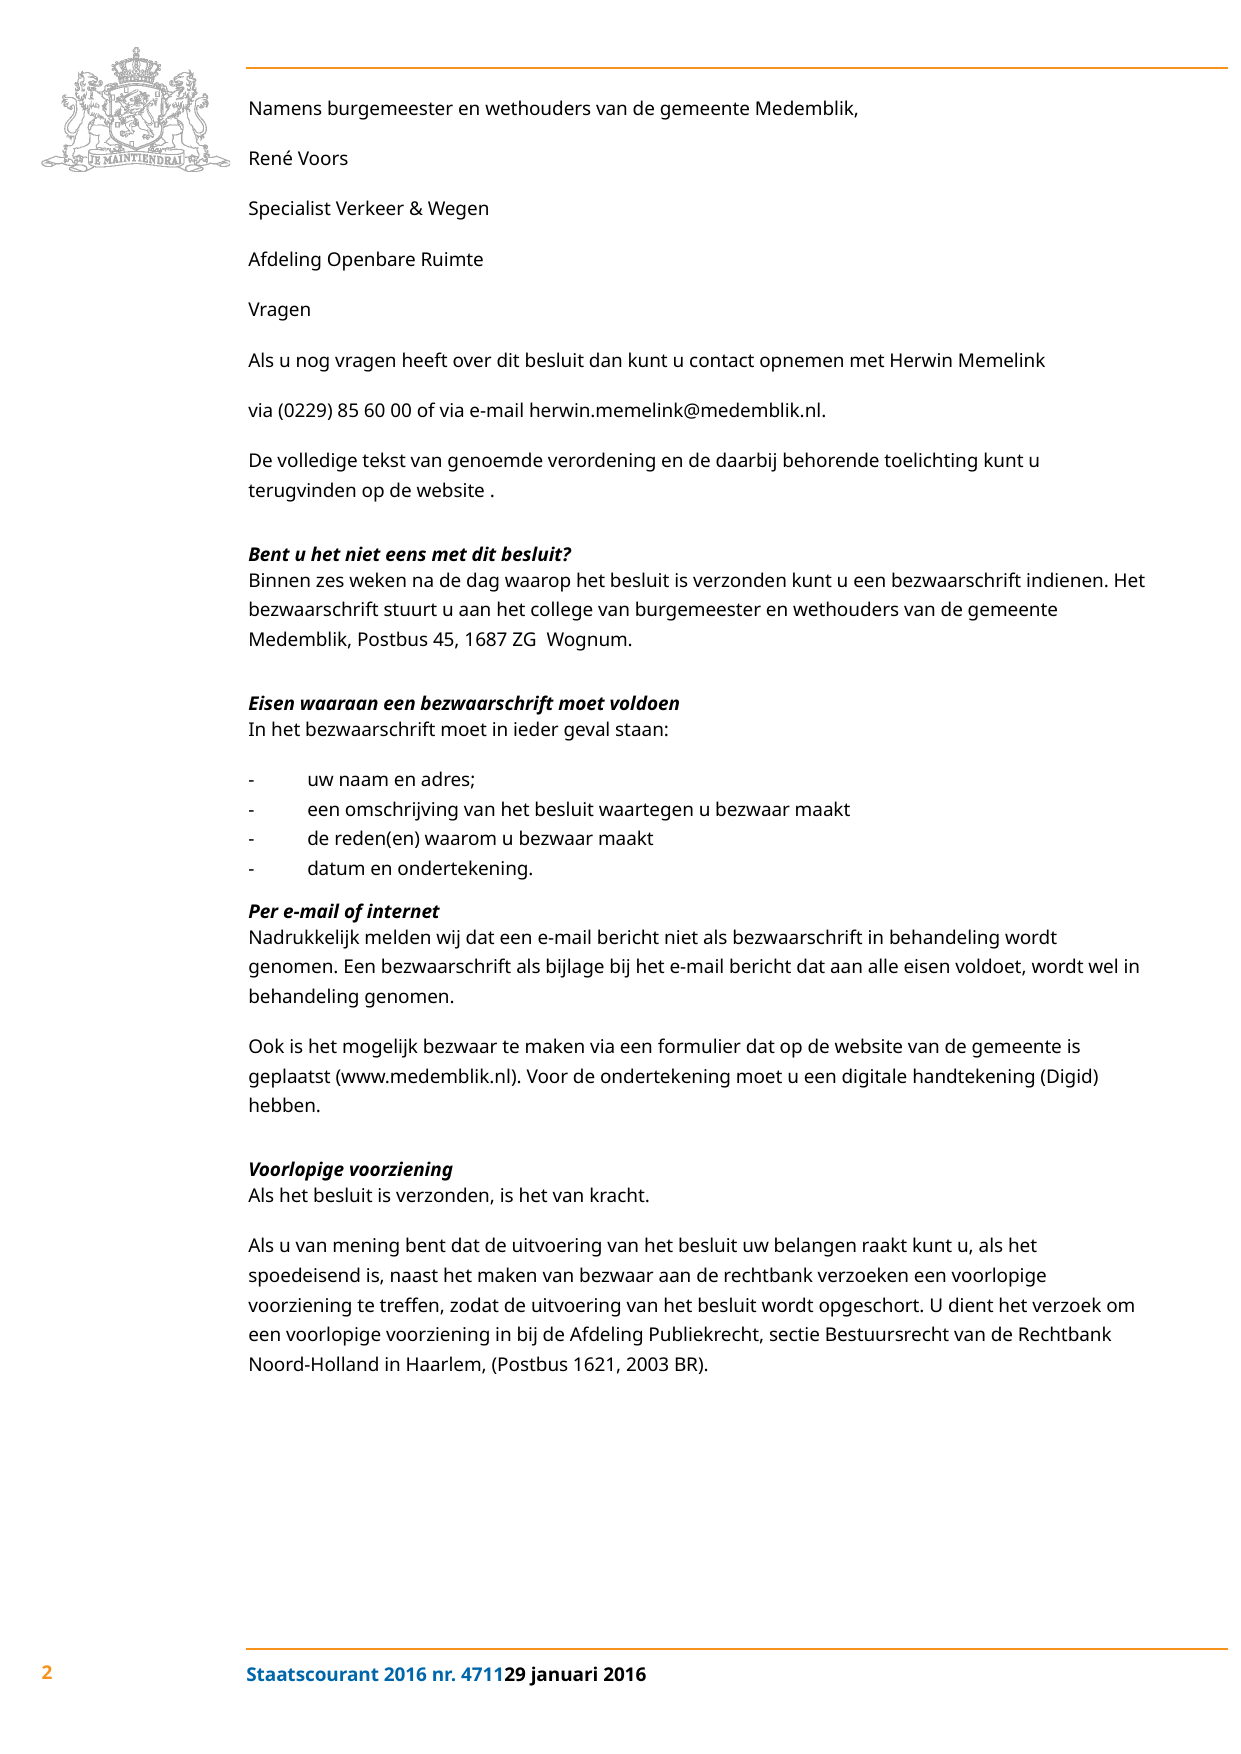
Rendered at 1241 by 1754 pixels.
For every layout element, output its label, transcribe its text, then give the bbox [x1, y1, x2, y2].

text In het bezwaarschrift moet in ieder geval staan: [248, 716, 1152, 742]
text Ook is het mogelijk bezwaar te maken via een formulier dat op de website van de gemeente is geplaatst (www.medemblik.nl). Voor de ondertekening moet u een digitale handtekening (Digid) hebben. [248, 1033, 1152, 1118]
text Namens burgemeester en wethouders van de gemeente Medemblik, [248, 95, 1152, 121]
list de reden(en) waarom u bezwaar maakt [248, 825, 1152, 851]
text Binnen zes weken na de dag waarop het besluit is verzonden kunt u een bezwaarschrift indienen. Het bezwaarschrift stuurt u aan het college van burgemeester en wethouders van de gemeente Medemblik, Postbus 45, 1687 ZG Wognum. [248, 567, 1152, 652]
text Als u nog vragen heeft over dit besluit dan kunt u contact opnemen met Herwin Memelink [248, 347, 1152, 373]
picture [41, 47, 231, 172]
list een omschrijving van het besluit waartegen u bezwaar maakt [248, 796, 1152, 822]
text Bent u het niet eens met dit besluit? [248, 541, 1152, 567]
text De volledige tekst van genoemde verordening en de daarbij behorende toelichting kunt u terugvinden op de website . [248, 448, 1152, 503]
text via (0229) 85 60 00 of via e-mail herwin.memelink@medemblik.nl. [248, 397, 1152, 423]
text Als u van mening bent dat de uitvoering van het besluit uw belangen raakt kunt u, als het spoedeisend is, naast het maken van bezwaar aan de rechtbank verzoeken een voorlopige voorziening te treffen, zodat de uitvoering van het besluit wordt opgeschort. U dient het verzoek om een voorlopige voorziening in bij de Afdeling Publiekrecht, sectie Bestuursrecht van de Rechtbank Noord-Holland in Haarlem, (Postbus 1621, 2003 BR). [248, 1233, 1152, 1377]
text Per e-mail of internet [248, 898, 1152, 924]
text René Voors [248, 145, 1152, 171]
text Eisen waaraan een bezwaarschrift moet voldoen [248, 690, 1152, 716]
text Vragen [248, 296, 1152, 322]
list datum en ondertekening. [248, 855, 1152, 881]
text Specialist Verkeer & Wegen [248, 196, 1152, 221]
text Afdeling Openbare Ruimte [248, 246, 1152, 272]
text Als het besluit is verzonden, is het van kracht. [248, 1182, 1152, 1208]
text Voorlopige voorziening [248, 1157, 1152, 1182]
list uw naam en adres; [248, 766, 1152, 792]
text Nadrukkelijk melden wij dat een e-mail bericht niet als bezwaarschrift in behandeling wordt genomen. Een bezwaarschrift als bijlage bij het e-mail bericht dat aan alle eisen voldoet, wordt wel in behandeling genomen. [248, 924, 1152, 1009]
